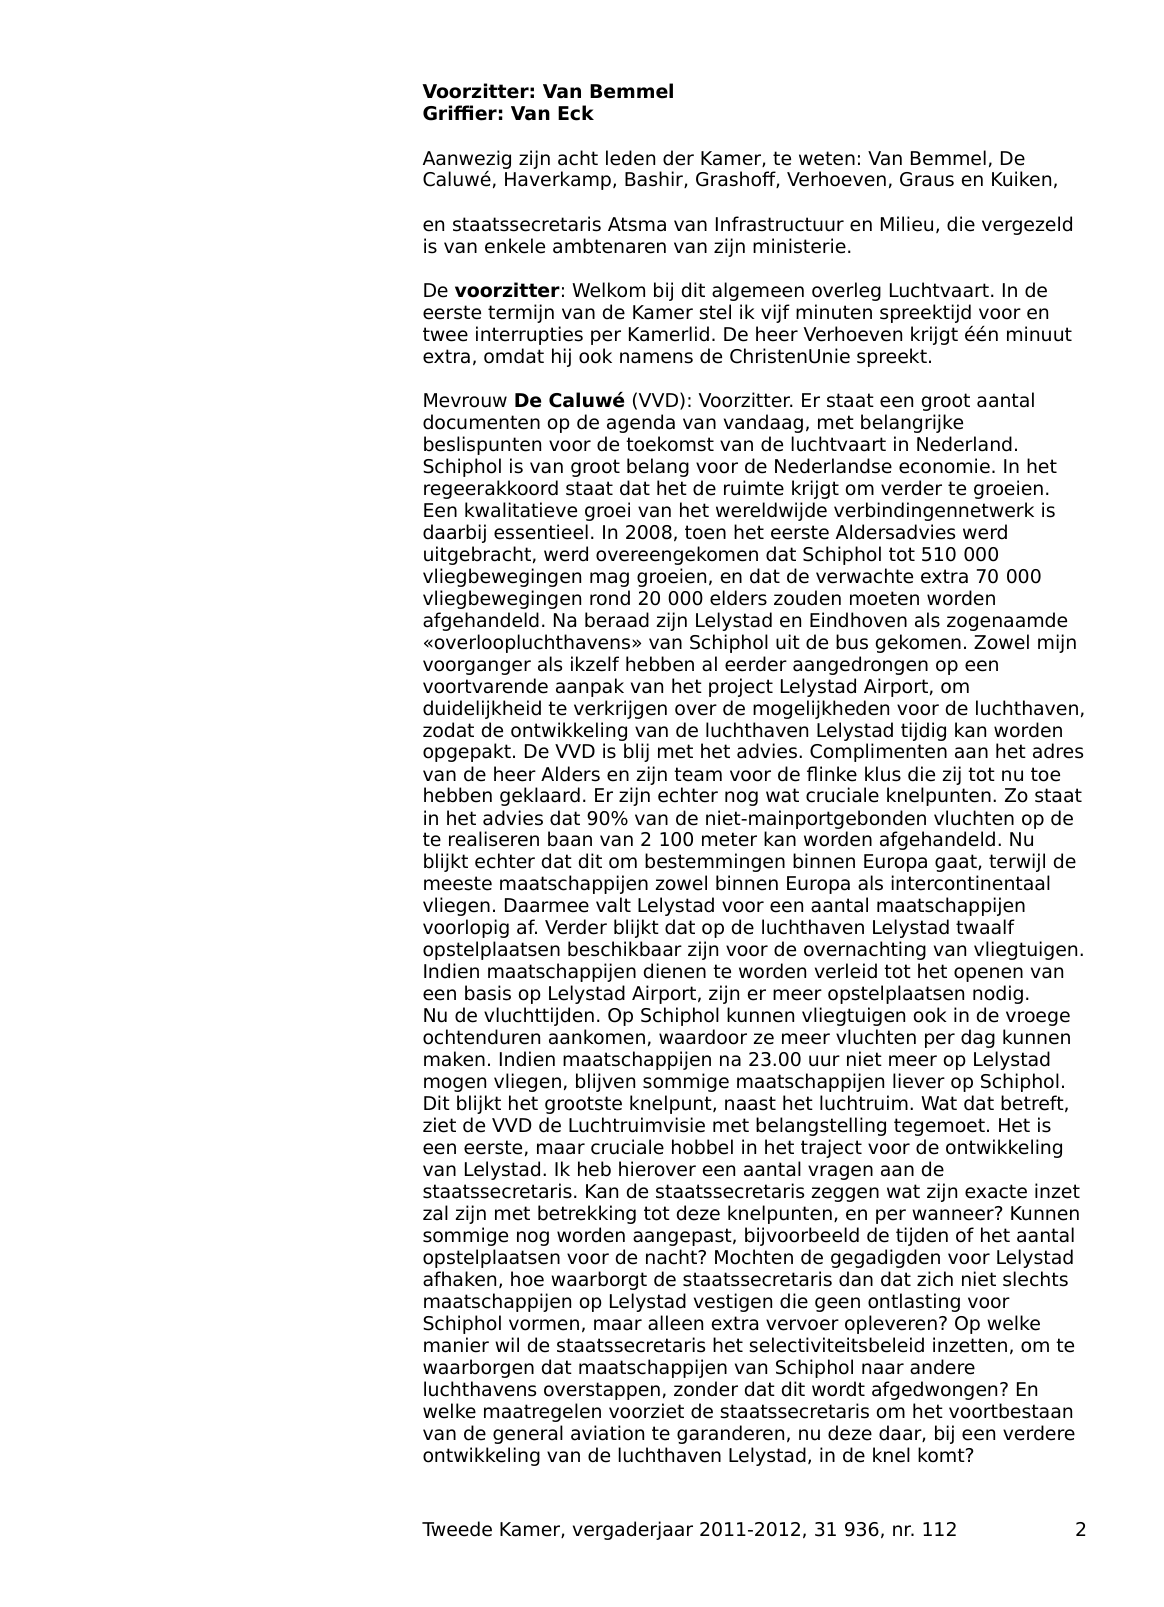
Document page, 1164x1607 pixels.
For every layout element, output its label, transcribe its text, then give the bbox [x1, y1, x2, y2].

text Nu de vluchttijden. Op Schiphol kunnen vliegtuigen ook in de vroege ochtenduren aankomen, waardoor ze meer vluchten per dag kunnen maken. Indien maatschappijen na 23.00 uur niet meer op Lelystad mogen vliegen, blijven sommige maatschappijen liever op Schiphol. Dit blijkt het grootste knelpunt, naast het luchtruim. Wat dat betreft, ziet de VVD de Luchtruimvisie met belangstelling tegemoet. Het is een eerste, maar cruciale hobbel in het traject voor de ontwikkeling van Lelystad. Ik heb hierover een aantal vragen aan de staatssecretaris. Kan de staatssecretaris zeggen wat zijn exacte inzet zal zijn met betrekking tot deze knelpunten, en per wanneer? Kunnen sommige nog worden aangepast, bijvoorbeeld de tijden of het aantal opstelplaatsen voor de nacht? Mochten de gegadigden voor Lelystad afhaken, hoe waarborgt de staatssecretaris dan dat zich niet slechts maatschappijen op Lelystad vestigen die geen ontlasting voor Schiphol vormen, maar alleen extra vervoer opleveren? Op welke manier wil de staatssecretaris het selectiviteitsbeleid inzetten, om te waarborgen dat maatschappijen van Schiphol naar andere luchthavens overstappen, zonder dat dit wordt afgedwongen? En welke maatregelen voorziet de staatssecretaris om het voortbestaan van de general aviation te garanderen, nu deze daar, bij een verdere ontwikkeling van de luchthaven Lelystad, in de knel komt? [422, 1005, 1087, 1467]
text Griffier: Van Eck [422, 103, 1087, 125]
text Voorzitter: Van Bemmel [422, 81, 1087, 103]
text en staatssecretaris Atsma van Infrastructuur en Milieu, die vergezeld is van enkele ambtenaren van zijn ministerie. [422, 213, 1087, 257]
text Aanwezig zijn acht leden der Kamer, te weten: Van Bemmel, De Caluwé, Haverkamp, Bashir, Grashoff, Verhoeven, Graus en Kuiken, [422, 147, 1087, 191]
text De voorzitter: Welkom bij dit algemeen overleg Luchtvaart. In de eerste termijn van de Kamer stel ik vijf minuten spreektijd voor en twee interrupties per Kamerlid. De heer Verhoeven krijgt één minuut extra, omdat hij ook namens de ChristenUnie spreekt. [422, 280, 1087, 368]
text Mevrouw De Caluwé (VVD): Voorzitter. Er staat een groot aantal documenten op de agenda van vandaag, met belangrijke beslispunten voor de toekomst van de luchtvaart in Nederland. Schiphol is van groot belang voor de Nederlandse economie. In het regeerakkoord staat dat het de ruimte krijgt om verder te groeien. Een kwalitatieve groei van het wereldwijde verbindingennetwerk is daarbij essentieel. In 2008, toen het eerste Aldersadvies werd uitgebracht, werd overeengekomen dat Schiphol tot 510 000 vliegbewegingen mag groeien, en dat de verwachte extra 70 000 vliegbewegingen rond 20 000 elders zouden moeten worden afgehandeld. Na beraad zijn Lelystad en Eindhoven als zogenaamde «overloopluchthavens» van Schiphol uit de bus gekomen. Zowel mijn voorganger als ikzelf hebben al eerder aangedrongen op een voortvarende aanpak van het project Lelystad Airport, om duidelijkheid te verkrijgen over de mogelijkheden voor de luchthaven, zodat de ontwikkeling van de luchthaven Lelystad tijdig kan worden opgepakt. De VVD is blij met het advies. Complimenten aan het adres van de heer Alders en zijn team voor de flinke klus die zij tot nu toe hebben geklaard. Er zijn echter nog wat cruciale knelpunten. Zo staat in het advies dat 90% van de niet-mainportgebonden vluchten op de te realiseren baan van 2 100 meter kan worden afgehandeld. Nu blijkt echter dat dit om bestemmingen binnen Europa gaat, terwijl de meeste maatschappijen zowel binnen Europa als intercontinentaal vliegen. Daarmee valt Lelystad voor een aantal maatschappijen voorlopig af. Verder blijkt dat op de luchthaven Lelystad twaalf opstelplaatsen beschikbaar zijn voor de overnachting van vliegtuigen. Indien maatschappijen dienen te worden verleid tot het openen van een basis op Lelystad Airport, zijn er meer opstelplaatsen nodig. [422, 390, 1087, 1005]
